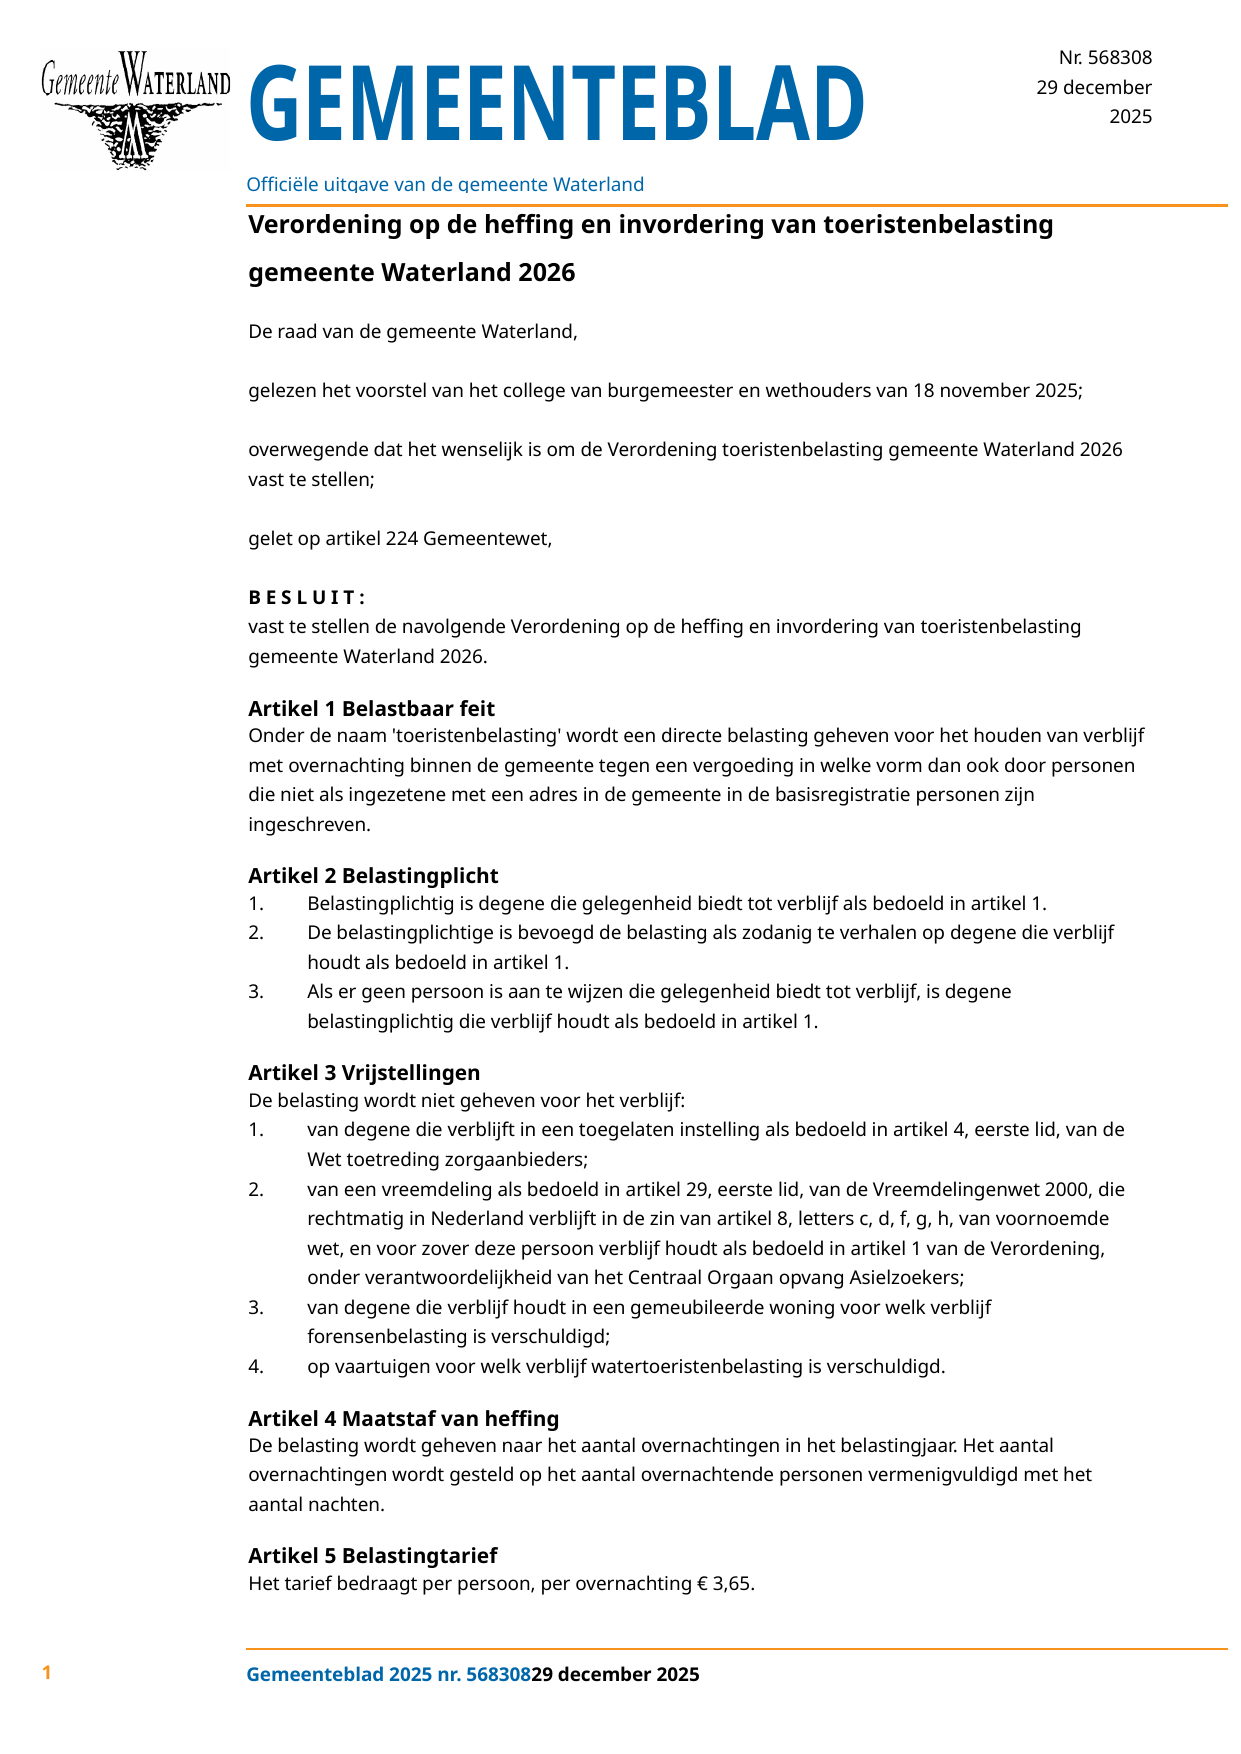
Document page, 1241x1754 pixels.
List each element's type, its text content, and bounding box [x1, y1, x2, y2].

text De belasting wordt niet geheven voor het verblijf: [248, 1087, 1152, 1113]
text Artikel 1 Belastbaar feit [248, 694, 1152, 722]
text Verordening op de heffing en invordering van toeristenbelasting gemeente Waterland 2026 [248, 207, 1152, 288]
text gelet op artikel 224 Gemeentewet, [248, 525, 1152, 551]
text Artikel 3 Vrijstellingen [248, 1058, 1152, 1087]
list van degene die verblijft in een toegelaten instelling als bedoeld in artikel 4, eerste lid, van de Wet toetreding zorgaanbieders; [248, 1117, 1152, 1172]
text Onder de naam 'toeristenbelasting' wordt een directe belasting geheven voor het houden van verblijf met overnachting binnen de gemeente tegen een vergoeding in welke vorm dan ook door personen die niet als ingezetene met een adres in de gemeente in de basisregistratie personen zijn ingeschreven. [248, 722, 1152, 837]
list Belastingplichtig is degene die gelegenheid biedt tot verblijf als bedoeld in artikel 1. [248, 890, 1152, 916]
text Het tarief bedraagt per persoon, per overnachting € 3,65. [248, 1570, 1152, 1596]
text B E S L U I T : [248, 584, 1152, 610]
list van degene die verblijf houdt in een gemeubileerde woning voor welk verblijf forensenbelasting is verschuldigd; [248, 1294, 1152, 1349]
text Artikel 4 Maatstaf van heffing [248, 1404, 1152, 1432]
text Artikel 5 Belastingtarief [248, 1542, 1152, 1570]
text overwegende dat het wenselijk is om de Verordening toeristenbelasting gemeente Waterland 2026 vast te stellen; [248, 436, 1152, 492]
list van een vreemdeling als bedoeld in artikel 29, eerste lid, van de Vreemdelingenwet 2000, die rechtmatig in Nederland verblijft in de zin van artikel 8, letters c, d, f, g, h, van voornoemde wet, en voor zover deze persoon verblijf houdt als bedoeld in artikel 1 van de Verordening, onder verantwoordelijkheid van het Centraal Orgaan opvang Asielzoekers; [248, 1176, 1152, 1290]
list op vaartuigen voor welk verblijf watertoeristenbelasting is verschuldigd. [248, 1353, 1152, 1379]
list De belastingplichtige is bevoegd de belasting als zodanig te verhalen op degene die verblijf houdt als bedoeld in artikel 1. [248, 919, 1152, 975]
text De raad van de gemeente Waterland, [248, 318, 1152, 344]
text De belasting wordt geheven naar het aantal overnachtingen in het belastingjaar. Het aantal overnachtingen wordt gesteld op het aantal overnachtende personen vermenigvuldigd met het aantal nachten. [248, 1432, 1152, 1517]
picture [41, 47, 231, 172]
text gelezen het voorstel van het college van burgemeester en wethouders van 18 november 2025; [248, 377, 1152, 403]
text Artikel 2 Belastingplicht [248, 861, 1152, 890]
text vast te stellen de navolgende Verordening op de heffing en invordering van toeristenbelasting gemeente Waterland 2026. [248, 614, 1152, 669]
list Als er geen persoon is aan te wijzen die gelegenheid biedt tot verblijf, is degene belastingplichtig die verblijf houdt als bedoeld in artikel 1. [248, 978, 1152, 1034]
